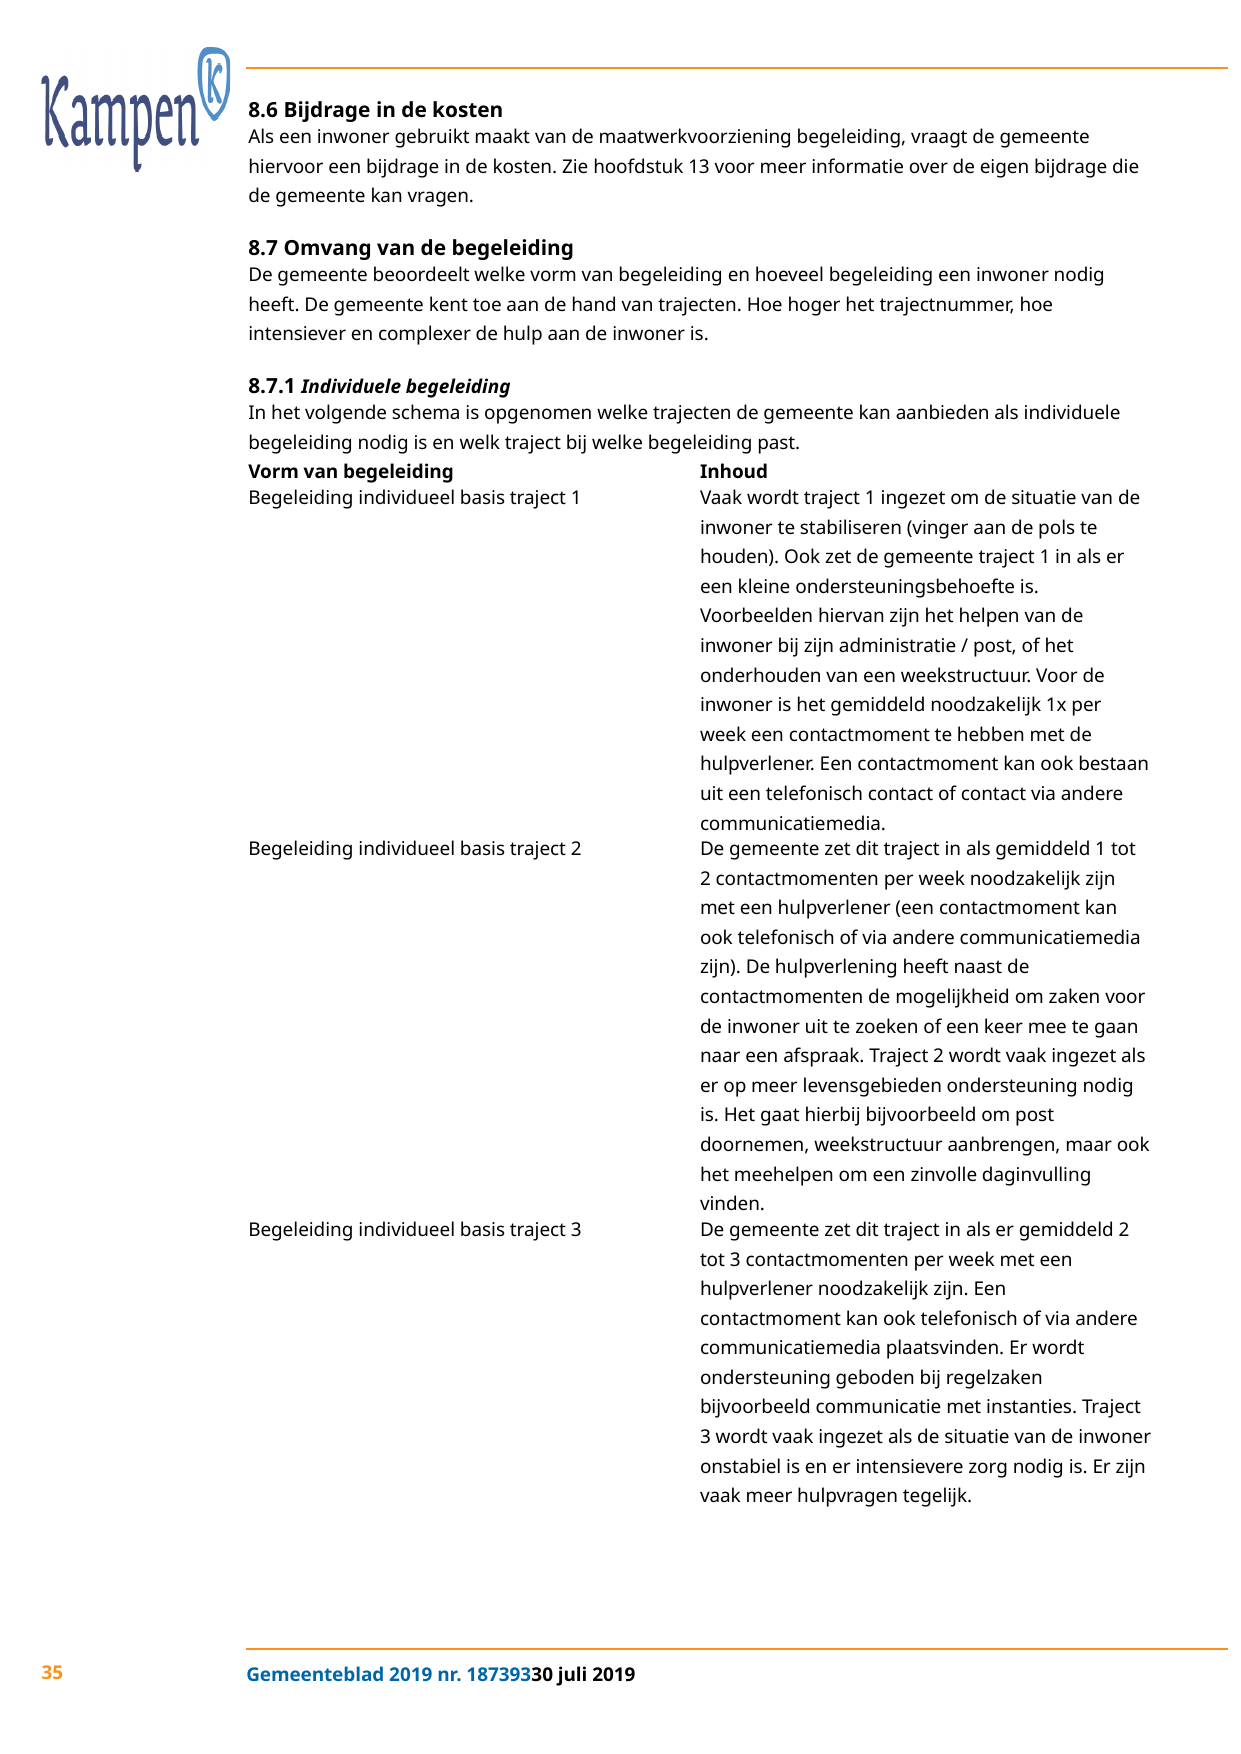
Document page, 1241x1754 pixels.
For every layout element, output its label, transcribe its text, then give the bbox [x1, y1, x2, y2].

text Als een inwoner gebruikt maakt van de maatwerkvoorziening begeleiding, vraagt de gemeente hiervoor een bijdrage in de kosten. Zie hoofdstuk 13 voor meer informatie over de eigen bijdrage die de gemeente kan vragen. [248, 123, 1152, 208]
table_header Vorm van begeleiding [248, 459, 700, 484]
table_cell De gemeente zet dit traject in als er gemiddeld 2 tot 3 contactmomenten per week met een hulpverlener noodzakelijk zijn. Een contactmoment kan ook telefonisch of via andere communicatiemedia plaatsvinden. Er wordt ondersteuning geboden bij regelzaken bijvoorbeeld communicatie met instanties. Traject 3 wordt vaak ingezet als de situatie van de inwoner onstabiel is en er intensievere zorg nodig is. Er zijn vaak meer hulpvragen tegelijk. [700, 1216, 1152, 1508]
table_cell De gemeente zet dit traject in als gemiddeld 1 tot 2 contactmomenten per week noodzakelijk zijn met een hulpverlener (een contactmoment kan ook telefonisch of via andere communicatiemedia zijn). De hulpverlening heeft naast de contactmomenten de mogelijkheid om zaken voor de inwoner uit te zoeken of een keer mee te gaan naar een afspraak. Traject 2 wordt vaak ingezet als er op meer levensgebieden ondersteuning nodig is. Het gaat hierbij bijvoorbeeld om post doornemen, weekstructuur aanbrengen, maar ook het meehelpen om een zinvolle daginvulling vinden. [700, 835, 1152, 1216]
table_header Inhoud [700, 459, 1152, 484]
table_cell Vaak wordt traject 1 ingezet om de situatie van de inwoner te stabiliseren (vinger aan de pols te houden). Ook zet de gemeente traject 1 in als er een kleine ondersteuningsbehoefte is. Voorbeelden hiervan zijn het helpen van de inwoner bij zijn administratie / post, of het onderhouden van een weekstructuur. Voor de inwoner is het gemiddeld noodzakelijk 1x per week een contactmoment te hebben met de hulpverlener. Een contactmoment kan ook bestaan uit een telefonisch contact of contact via andere communicatiemedia. [700, 484, 1152, 835]
table_cell Begeleiding individueel basis traject 3 [248, 1216, 700, 1508]
text 8.6 Bijdrage in de kosten [248, 95, 1152, 123]
text 8.7 Omvang van de begeleiding [248, 233, 1152, 261]
text De gemeente beoordeelt welke vorm van begeleiding en hoeveel begeleiding een inwoner nodig heeft. De gemeente kent toe aan de hand van trajecten. Hoe hoger het trajectnummer, hoe intensiever en complexer de hulp aan de inwoner is. [248, 261, 1152, 346]
text In het volgende schema is opgenomen welke trajecten de gemeente kan aanbieden als individuele begeleiding nodig is en welk traject bij welke begeleiding past. [248, 399, 1152, 454]
picture [41, 47, 231, 172]
text 8.7.1 Individuele begeleiding [248, 371, 1152, 399]
table_cell Begeleiding individueel basis traject 2 [248, 835, 700, 1216]
table_cell Begeleiding individueel basis traject 1 [248, 484, 700, 835]
